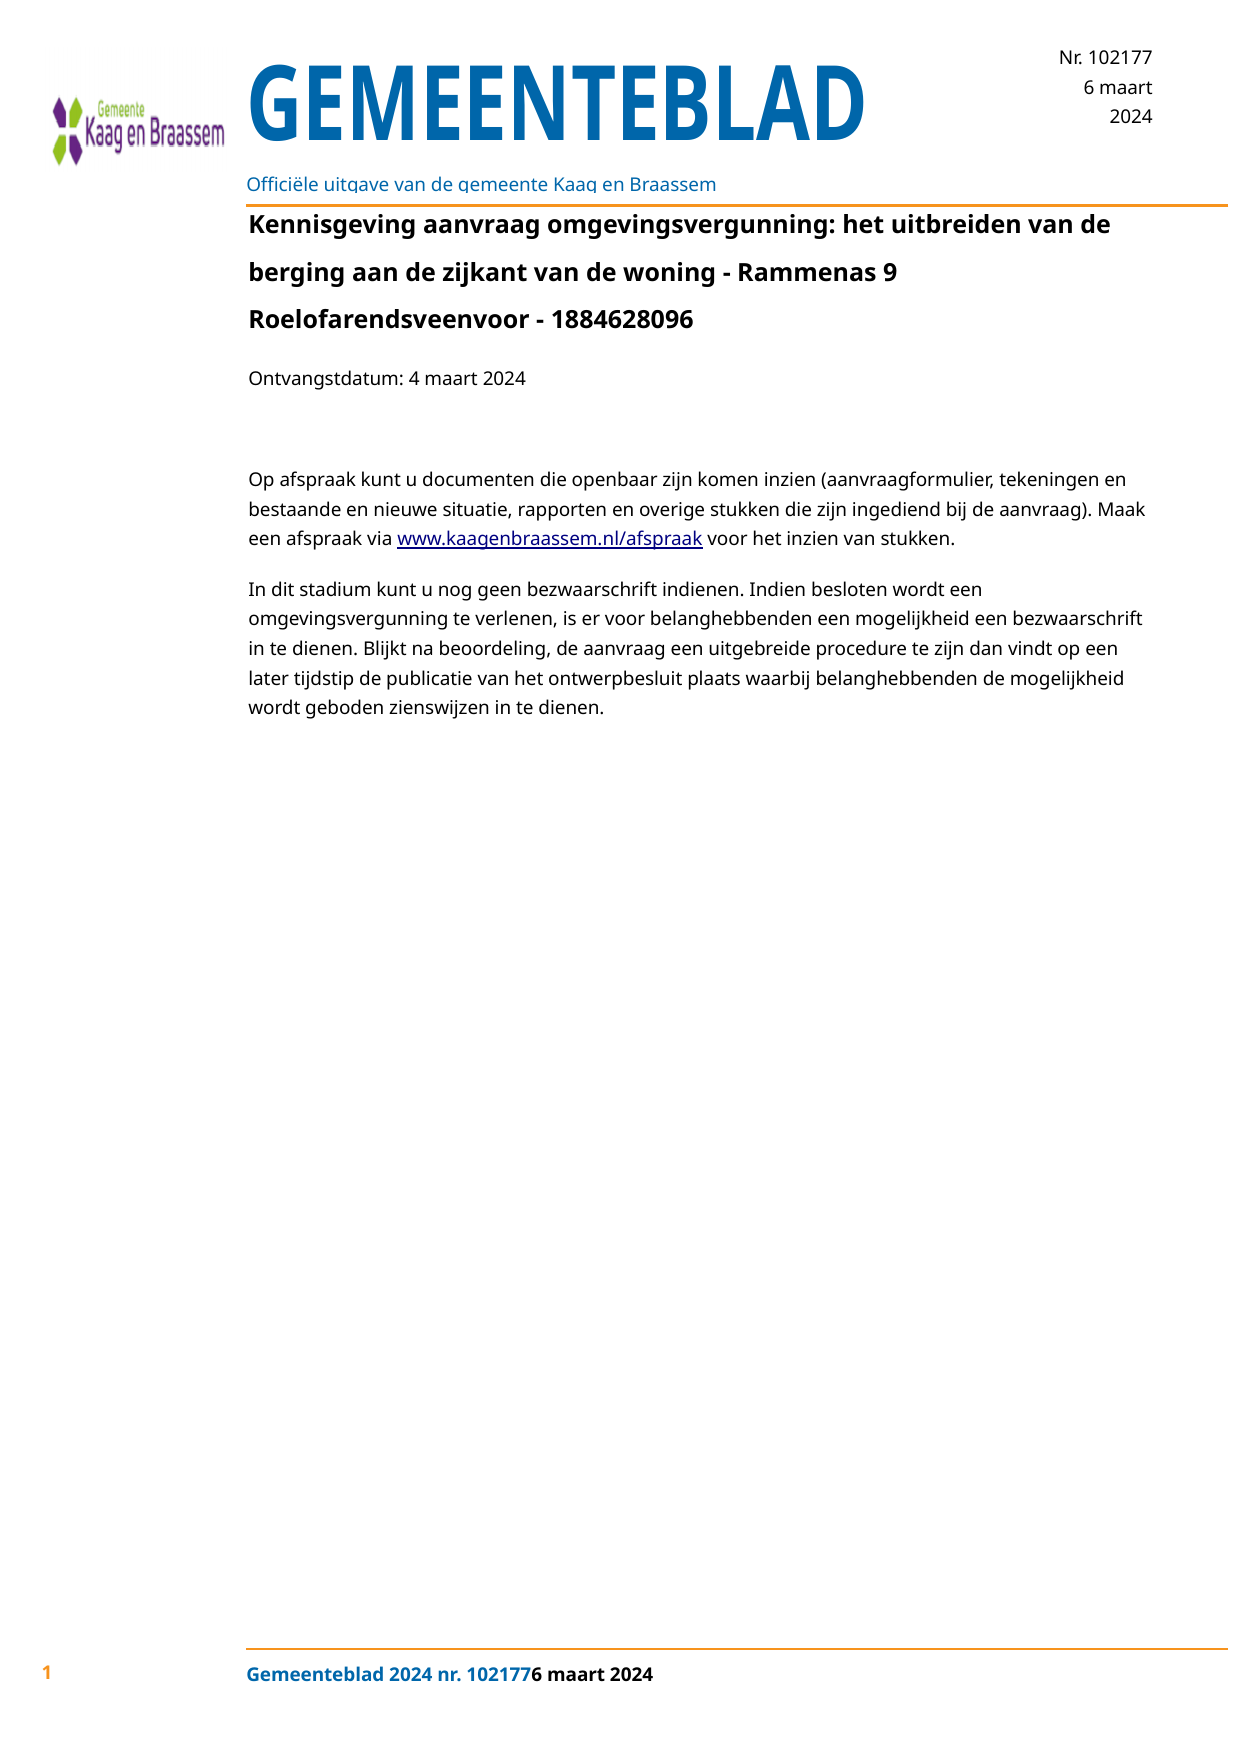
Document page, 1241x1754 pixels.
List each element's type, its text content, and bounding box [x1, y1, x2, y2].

text Kennisgeving aanvraag omgevingsvergunning: het uitbreiden van de berging aan de zijkant van de woning - Rammenas 9 Roelofarendsveenvoor - 1884628096 [248, 207, 1152, 336]
text Op afspraak kunt u documenten die openbaar zijn komen inzien (aanvraagformulier, tekeningen en bestaande en nieuwe situatie, rapporten en overige stukken die zijn ingediend bij de aanvraag). Maak een afspraak via www.kaagenbraassem.nl/afspraak voor het inzien van stukken. [248, 466, 1152, 551]
picture [41, 47, 231, 172]
text In dit stadium kunt u nog geen bezwaarschrift indienen. Indien besloten wordt een omgevingsvergunning te verlenen, is er voor belanghebbenden een mogelijkheid een bezwaarschrift in te dienen. Blijkt na beoordeling, de aanvraag een uitgebreide procedure te zijn dan vindt op een later tijdstip de publicatie van het ontwerpbesluit plaats waarbij belanghebbenden de mogelijkheid wordt geboden zienswijzen in te dienen. [248, 576, 1152, 720]
text Ontvangstdatum: 4 maart 2024 [248, 366, 1152, 391]
